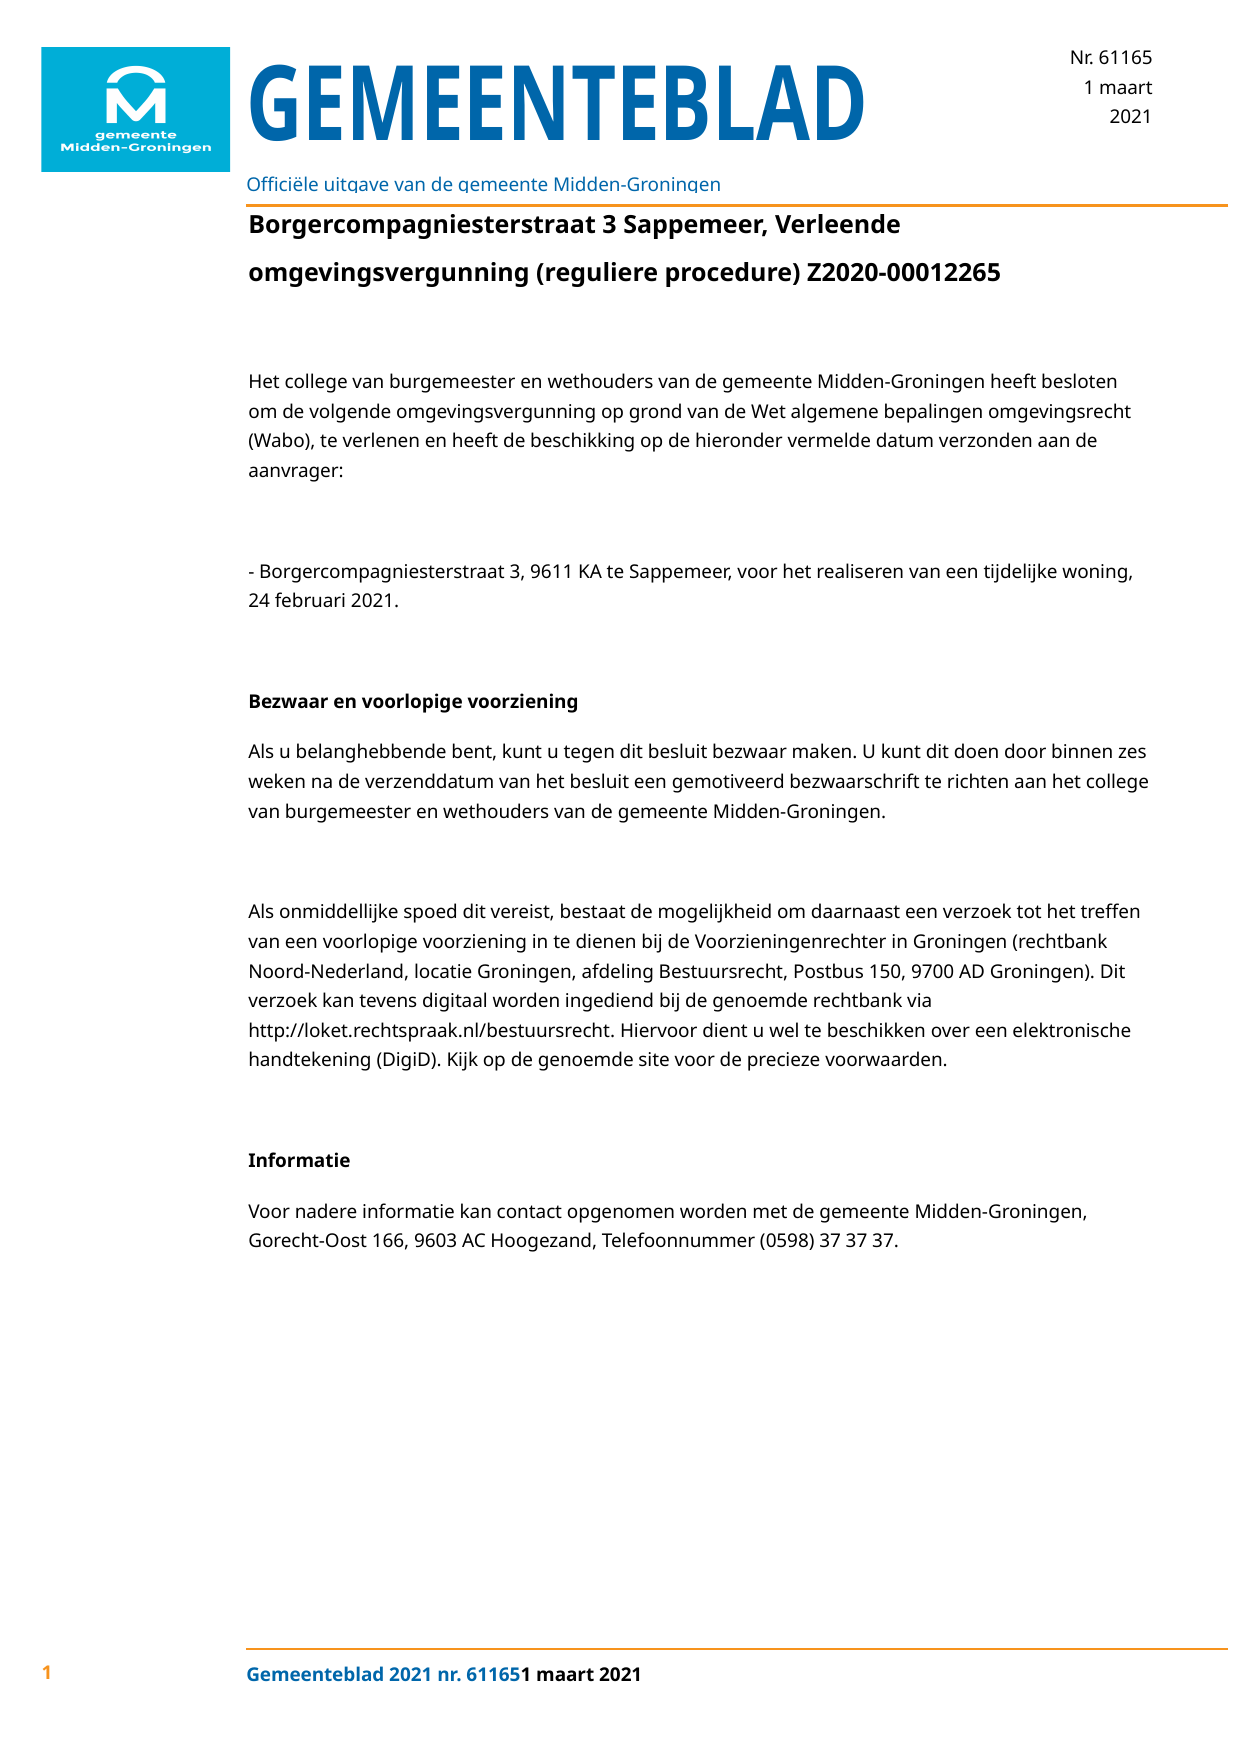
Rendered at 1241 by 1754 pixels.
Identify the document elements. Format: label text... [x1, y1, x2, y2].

text Als onmiddellijke spoed dit vereist, bestaat de mogelijkheid om daarnaast een verzoek tot het treffen van een voorlopige voorziening in te dienen bij de Voorzieningenrechter in Groningen (rechtbank Noord-Nederland, locatie Groningen, afdeling Bestuursrecht, Postbus 150, 9700 AD Groningen). Dit verzoek kan tevens digitaal worden ingediend bij de genoemde rechtbank via http://loket.rechtspraak.nl/bestuursrecht. Hiervoor dient u wel te beschikken over een elektronische handtekening (DigiD). Kijk op de genoemde site voor de precieze voorwaarden. [248, 899, 1152, 1072]
text Borgercompagniesterstraat 3 Sappemeer, Verleende omgevingsvergunning (reguliere procedure) Z2020-00012265 [248, 207, 1152, 288]
text Het college van burgemeester en wethouders van de gemeente Midden-Groningen heeft besloten om de volgende omgevingsvergunning op grond van de Wet algemene bepalingen omgevingsrecht (Wabo), te verlenen en heeft de beschikking op de hieronder vermelde datum verzonden aan de aanvrager: [248, 368, 1152, 483]
picture [107, 89, 165, 122]
text Informatie [248, 1147, 1152, 1173]
text Voor nadere informatie kan contact opgenomen worden met de gemeente Midden-Groningen, Gorecht-Oost 166, 9603 AC Hoogezand, Telefoonnummer (0598) 37 37 37. [248, 1198, 1152, 1253]
picture [108, 66, 164, 82]
text Bezwaar en voorlopige voorziening [248, 688, 1152, 714]
picture [184, 146, 190, 153]
text Als u belanghebbende bent, kunt u tegen dit besluit bezwaar maken. U kunt dit doen door binnen zes weken na de verzenddatum van het besluit een gemotiveerd bezwaarschrift te richten aan het college van burgemeester en wethouders van de gemeente Midden-Groningen. [248, 739, 1152, 824]
text - Borgercompagniesterstraat 3, 9611 KA te Sappemeer, voor het realiseren van een tijdelijke woning, 24 februari 2021. [248, 558, 1152, 613]
